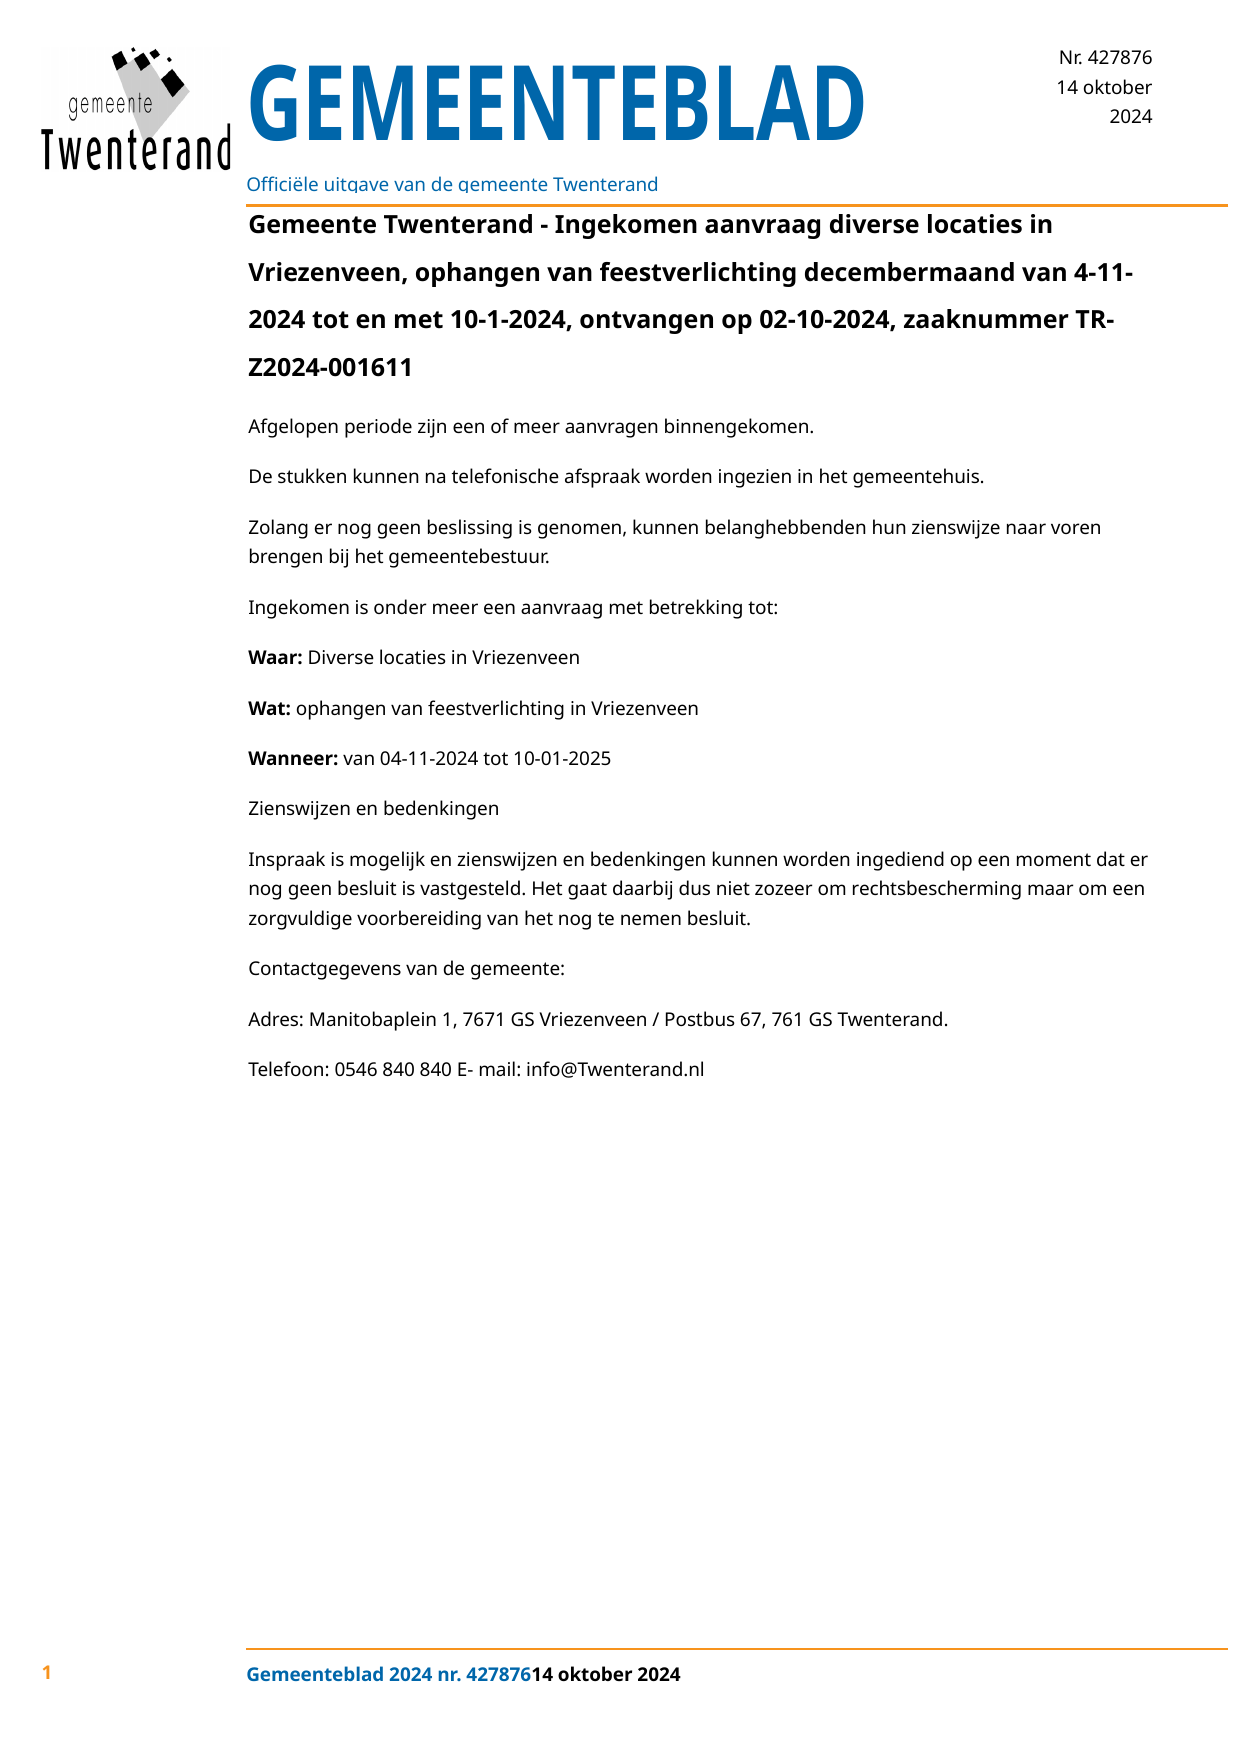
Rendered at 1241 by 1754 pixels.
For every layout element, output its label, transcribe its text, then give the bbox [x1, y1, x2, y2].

text Inspraak is mogelijk en zienswijzen en bedenkingen kunnen worden ingediend op een moment dat er nog geen besluit is vastgesteld. Het gaat daarbij dus niet zozeer om rechtsbescherming maar om een zorgvuldige voorbereiding van het nog te nemen besluit. [248, 846, 1152, 931]
text Afgelopen periode zijn een of meer aanvragen binnengekomen. [248, 413, 1152, 439]
text Wat: ophangen van feestverlichting in Vriezenveen [248, 695, 1152, 721]
picture [41, 47, 231, 172]
text Waar: Diverse locaties in Vriezenveen [248, 644, 1152, 670]
text Zienswijzen en bedenkingen [248, 796, 1152, 821]
text De stukken kunnen na telefonische afspraak worden ingezien in het gemeentehuis. [248, 463, 1152, 489]
text Adres: Manitobaplein 1, 7671 GS Vriezenveen / Postbus 67, 761 GS Twenterand. [248, 1006, 1152, 1032]
text Gemeente Twenterand - Ingekomen aanvraag diverse locaties in Vriezenveen, ophangen van feestverlichting decembermaand van 4-11-2024 tot en met 10-1-2024, ontvangen op 02-10-2024, zaaknummer TR-Z2024-001611 [248, 207, 1152, 384]
text Contactgegevens van de gemeente: [248, 956, 1152, 981]
text Wanneer: van 04-11-2024 tot 10-01-2025 [248, 745, 1152, 771]
text Ingekomen is onder meer een aanvraag met betrekking tot: [248, 594, 1152, 620]
text Zolang er nog geen beslissing is genomen, kunnen belanghebbenden hun zienswijze naar voren brengen bij het gemeentebestuur. [248, 514, 1152, 569]
text Telefoon: 0546 840 840 E- mail: info@Twenterand.nl [248, 1056, 1152, 1082]
